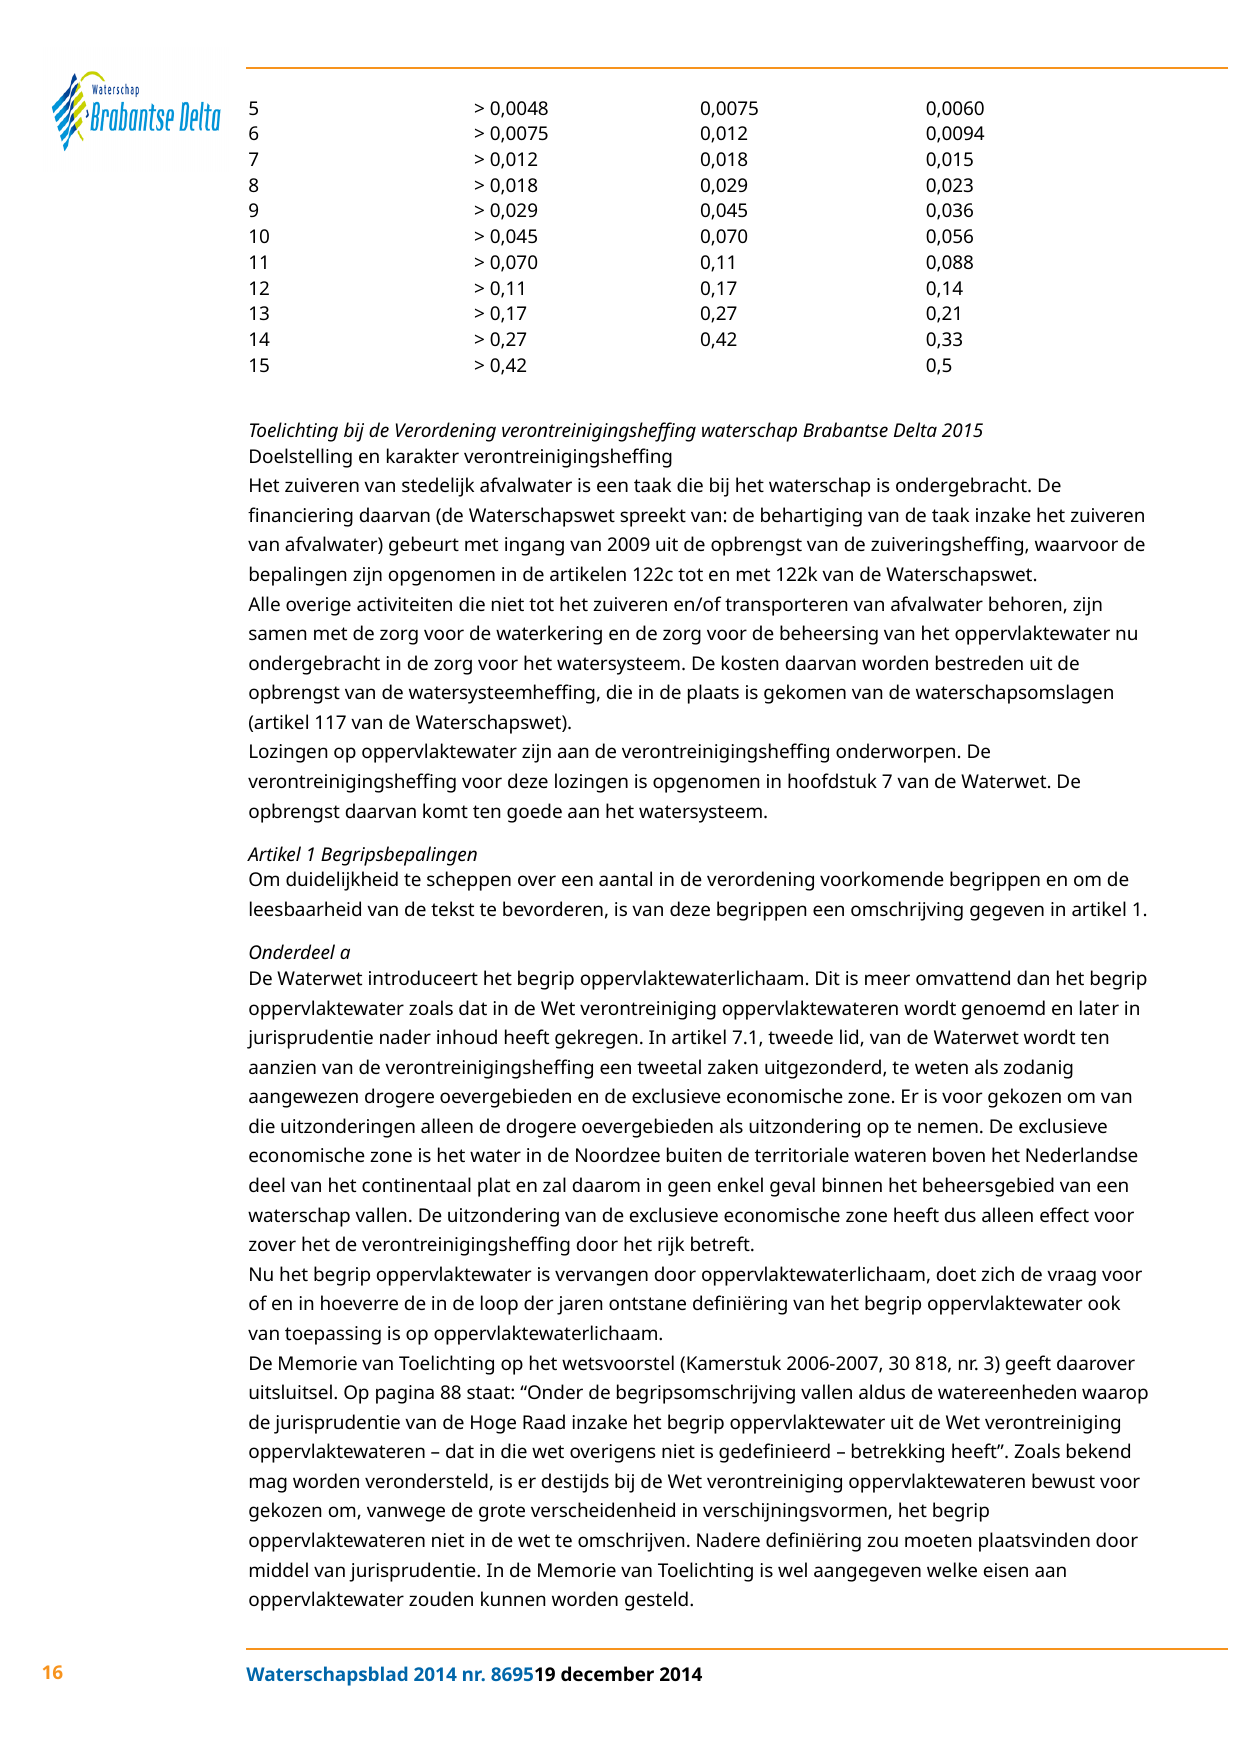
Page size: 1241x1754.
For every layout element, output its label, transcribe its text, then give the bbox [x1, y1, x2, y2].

text Toelichting bij de Verordening verontreinigingsheffing waterschap Brabantse Delta 2015 [248, 417, 1152, 443]
table_cell > 0,42 [474, 352, 700, 378]
table_cell 10 [248, 224, 474, 249]
table_cell 8 [248, 172, 474, 198]
table_cell 14 [248, 326, 474, 352]
table_cell 5 [248, 95, 474, 121]
table_cell 0,045 [700, 198, 926, 223]
picture [41, 47, 231, 172]
table_cell > 0,27 [474, 326, 700, 352]
table_cell 0,023 [926, 172, 1152, 198]
table_cell 15 [248, 352, 474, 378]
table_cell 0,036 [926, 198, 1152, 223]
table_cell > 0,0075 [474, 121, 700, 146]
table_cell 0,21 [926, 301, 1152, 326]
table_cell 0,012 [700, 121, 926, 146]
table_cell 0,0060 [926, 95, 1152, 121]
table_cell 11 [248, 249, 474, 275]
table_cell > 0,045 [474, 224, 700, 249]
table_cell 12 [248, 275, 474, 301]
text De Waterwet introduceert het begrip oppervlaktewaterlichaam. Dit is meer omvattend dan het begrip oppervlaktewater zoals dat in de Wet verontreiniging oppervlaktewateren wordt genoemd en later in jurisprudentie nader inhoud heeft gekregen. In artikel 7.1, tweede lid, van de Waterwet wordt ten aanzien van de verontreinigingsheffing een tweetal zaken uitgezonderd, te weten als zodanig aangewezen drogere oevergebieden en de exclusieve economische zone. Er is voor gekozen om van die uitzonderingen alleen de drogere oevergebieden als uitzondering op te nemen. De exclusieve economische zone is het water in de Noordzee buiten de territoriale wateren boven het Nederlandse deel van het continentaal plat en zal daarom in geen enkel geval binnen het beheersgebied van een waterschap vallen. De uitzondering van de exclusieve economische zone heeft dus alleen effect voor zover het de verontreinigingsheffing door het rijk betreft. [248, 965, 1152, 1257]
table_cell 0,14 [926, 275, 1152, 301]
table_cell > 0,018 [474, 172, 700, 198]
table_cell 0,27 [700, 301, 926, 326]
table_cell > 0,11 [474, 275, 700, 301]
table_cell 0,0075 [700, 95, 926, 121]
text Alle overige activiteiten die niet tot het zuiveren en/of transporteren van afvalwater behoren, zijn samen met de zorg voor de waterkering en de zorg voor de beheersing van het oppervlaktewater nu ondergebracht in de zorg voor het watersysteem. De kosten daarvan worden bestreden uit de opbrengst van de watersysteemheffing, die in de plaats is gekomen van de waterschapsomslagen (artikel 117 van de Waterschapswet). [248, 591, 1152, 735]
text Het zuiveren van stedelijk afvalwater is een taak die bij het waterschap is ondergebracht. De financiering daarvan (de Waterschapswet spreekt van: de behartiging van de taak inzake het zuiveren van afvalwater) gebeurt met ingang van 2009 uit de opbrengst van de zuiveringsheffing, waarvoor de bepalingen zijn opgenomen in de artikelen 122c tot en met 122k van de Waterschapswet. [248, 472, 1152, 587]
table_cell 9 [248, 198, 474, 223]
table_cell 0,0094 [926, 121, 1152, 146]
text Nu het begrip oppervlaktewater is vervangen door oppervlaktewaterlichaam, doet zich de vraag voor of en in hoeverre de in de loop der jaren ontstane definiëring van het begrip oppervlaktewater ook van toepassing is op oppervlaktewaterlichaam. [248, 1261, 1152, 1346]
table_cell 0,33 [926, 326, 1152, 352]
table_cell 0,42 [700, 326, 926, 352]
table_cell 0,029 [700, 172, 926, 198]
table_cell 6 [248, 121, 474, 146]
table_cell 0,070 [700, 224, 926, 249]
text Doelstelling en karakter verontreinigingsheffing [248, 443, 1152, 468]
text De Memorie van Toelichting op het wetsvoorstel (Kamerstuk 2006-2007, 30 818, nr. 3) geeft daarover uitsluitsel. Op pagina 88 staat: “Onder de begripsomschrijving vallen aldus de watereenheden waarop de jurisprudentie van de Hoge Raad inzake het begrip oppervlaktewater uit de Wet verontreiniging oppervlaktewateren – dat in die wet overigens niet is gedefinieerd – betrekking heeft”. Zoals bekend mag worden verondersteld, is er destijds bij de Wet verontreiniging oppervlaktewateren bewust voor gekozen om, vanwege de grote verscheidenheid in verschijningsvormen, het begrip oppervlaktewateren niet in de wet te omschrijven. Nadere definiëring zou moeten plaatsvinden door middel van jurisprudentie. In de Memorie van Toelichting is wel aangegeven welke eisen aan oppervlaktewater zouden kunnen worden gesteld. [248, 1350, 1152, 1612]
table_cell [700, 352, 926, 378]
table_cell 0,015 [926, 146, 1152, 172]
table_cell > 0,029 [474, 198, 700, 223]
table_cell > 0,0048 [474, 95, 700, 121]
table_cell 0,11 [700, 249, 926, 275]
text Om duidelijkheid te scheppen over een aantal in de verordening voorkomende begrippen en om de leesbaarheid van de tekst te bevorderen, is van deze begrippen een omschrijving gegeven in artikel 1. [248, 867, 1152, 922]
table_cell 13 [248, 301, 474, 326]
table_cell > 0,17 [474, 301, 700, 326]
text Artikel 1 Begripsbepalingen [248, 841, 1152, 867]
text Lozingen op oppervlaktewater zijn aan de verontreinigingsheffing onderworpen. De verontreinigingsheffing voor deze lozingen is opgenomen in hoofdstuk 7 van de Waterwet. De opbrengst daarvan komt ten goede aan het watersysteem. [248, 739, 1152, 823]
table_cell 0,088 [926, 249, 1152, 275]
table_cell > 0,070 [474, 249, 700, 275]
table_cell 0,018 [700, 146, 926, 172]
table_cell > 0,012 [474, 146, 700, 172]
table_cell 0,17 [700, 275, 926, 301]
table_cell 0,5 [926, 352, 1152, 378]
table_cell 7 [248, 146, 474, 172]
text Onderdeel a [248, 939, 1152, 965]
table_cell 0,056 [926, 224, 1152, 249]
